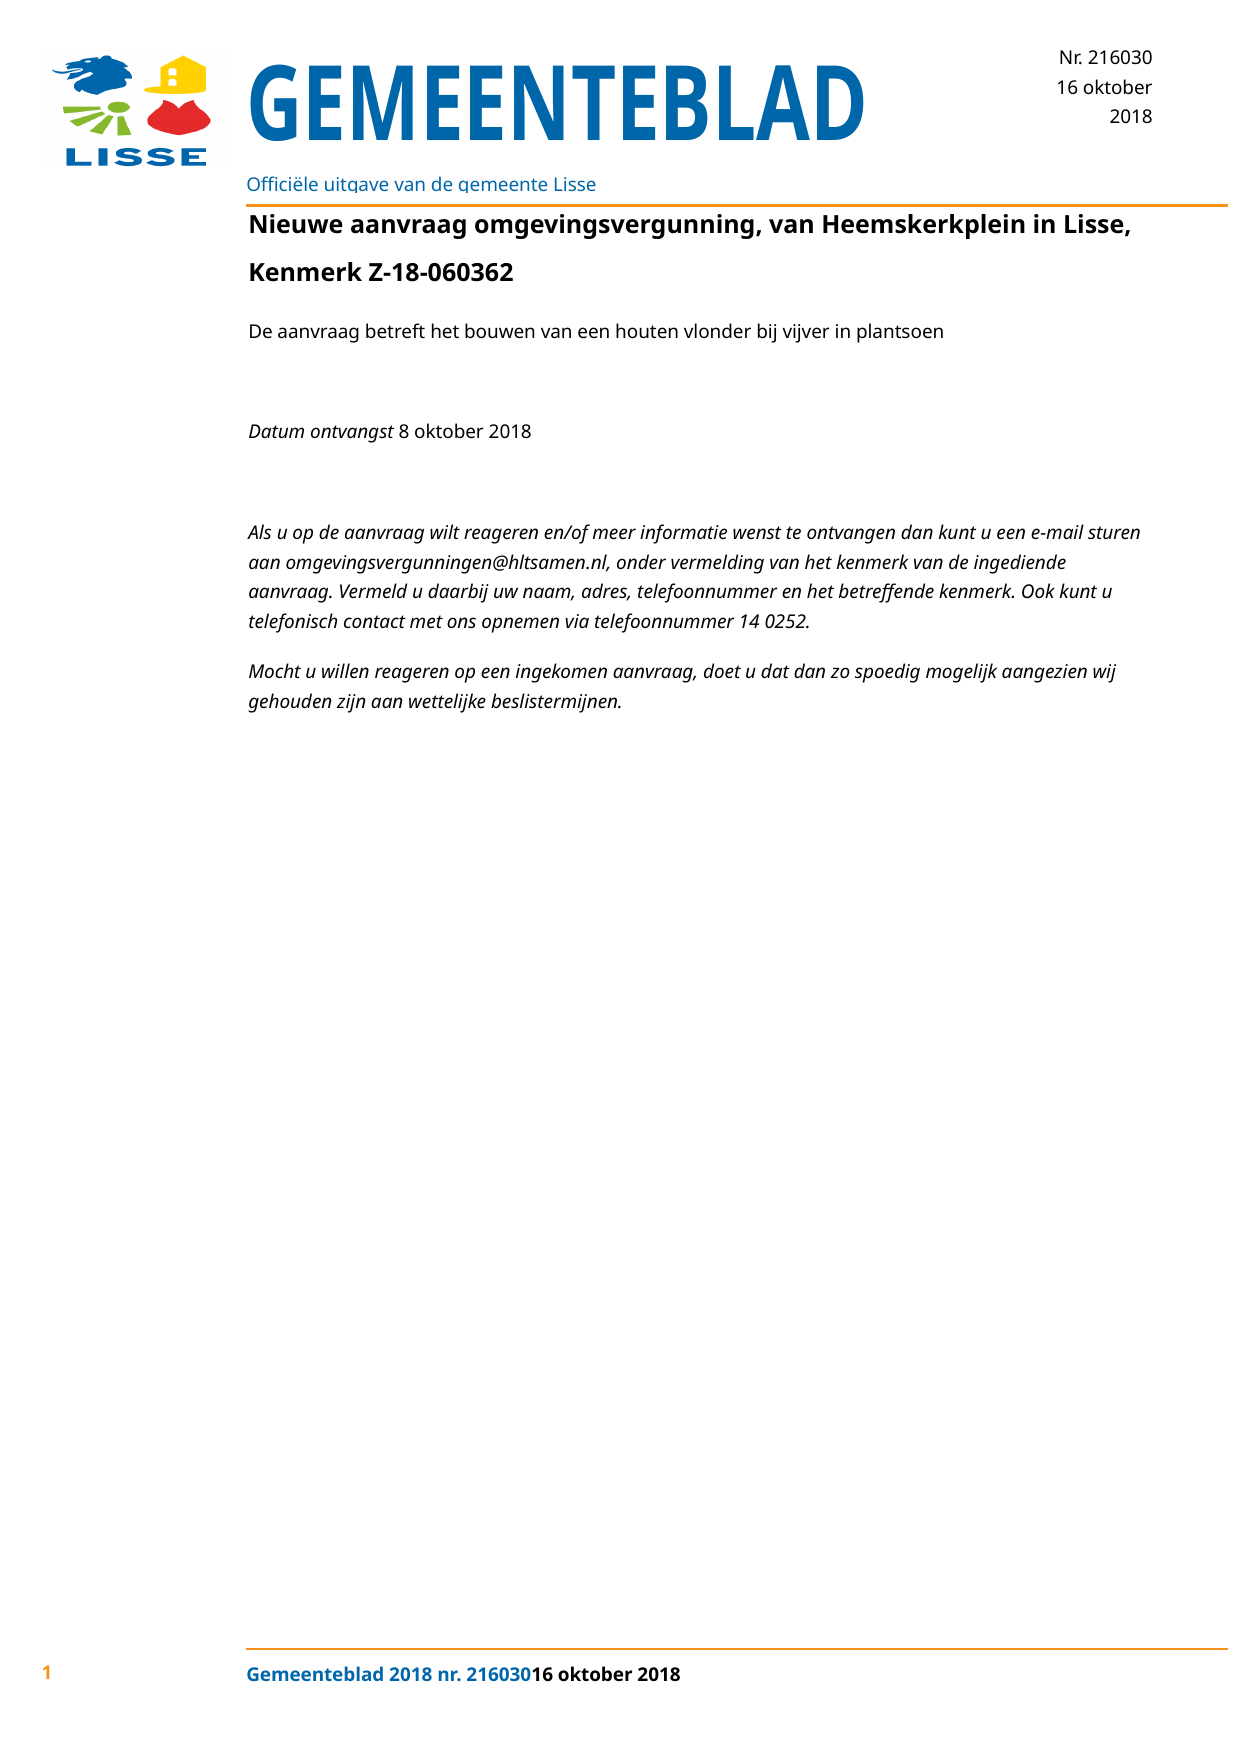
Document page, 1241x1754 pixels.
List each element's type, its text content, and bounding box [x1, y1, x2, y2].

picture [41, 47, 231, 172]
text Als u op de aanvraag wilt reageren en/of meer informatie wenst te ontvangen dan kunt u een e-mail sturen aan omgevingsvergunningen@hltsamen.nl, onder vermelding van het kenmerk van de ingediende aanvraag. Vermeld u daarbij uw naam, adres, telefoonnummer en het betreffende kenmerk. Ook kunt u telefonisch contact met ons opnemen via telefoonnummer 14 0252. [248, 519, 1152, 634]
text De aanvraag betreft het bouwen van een houten vlonder bij vijver in plantsoen [248, 318, 1152, 344]
text Datum ontvangst 8 oktober 2018 [248, 419, 1152, 444]
text Mocht u willen reageren op een ingekomen aanvraag, doet u dat dan zo spoedig mogelijk aangezien wij gehouden zijn aan wettelijke beslistermijnen. [248, 659, 1152, 714]
text Nieuwe aanvraag omgevingsvergunning, van Heemskerkplein in Lisse, Kenmerk Z-18-060362 [248, 207, 1152, 288]
